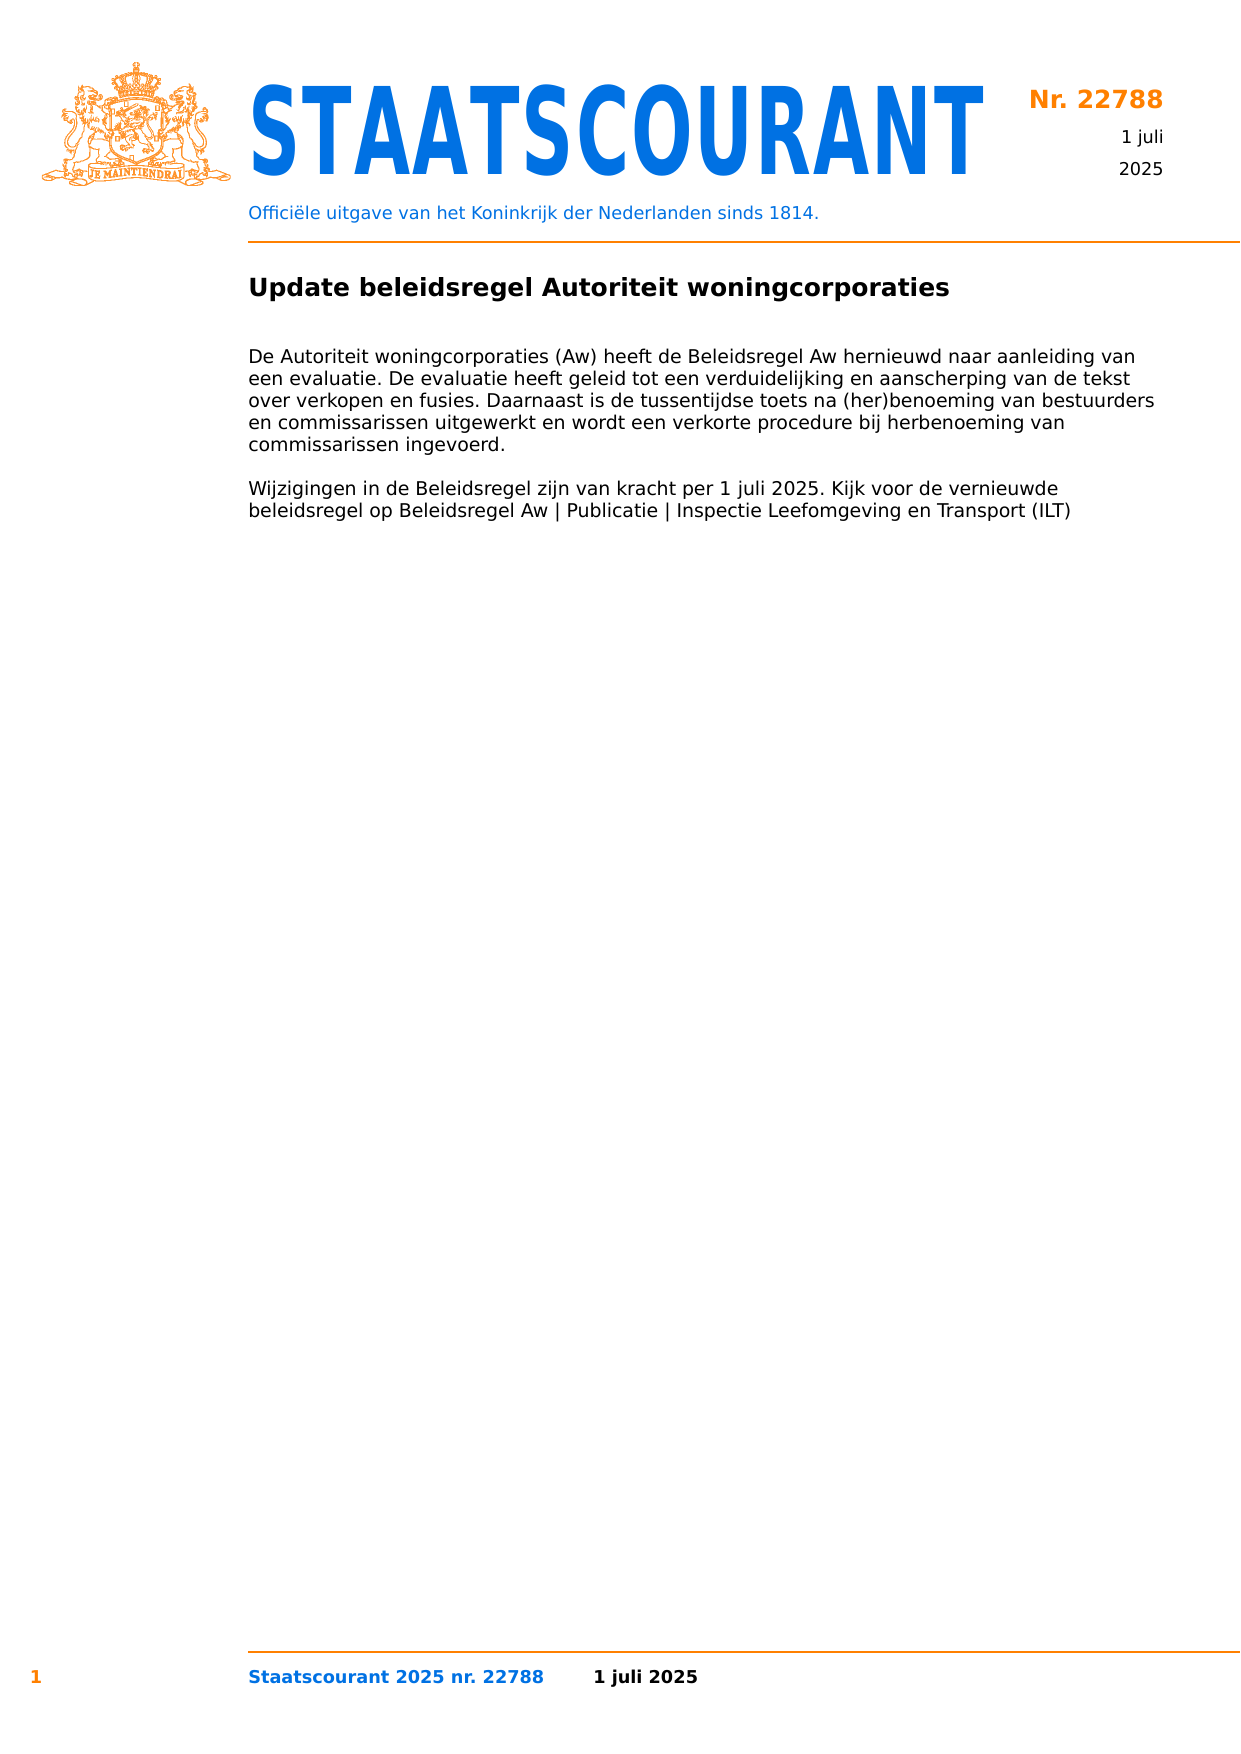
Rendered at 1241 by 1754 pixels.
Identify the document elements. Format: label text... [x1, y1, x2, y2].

table_header Nr. 22788 [998, 62, 1240, 121]
text Wijzigingen in de Beleidsregel zijn van kracht per 1 juli 2025. Kijk voor de vernieuwde beleidsregel op Beleidsregel Aw | Publicatie | Inspectie Leefomgeving en Transport (ILT) [248, 478, 1163, 522]
subtitle Update beleidsregel Autoriteit woningcorporaties [248, 273, 1163, 302]
table_header STAATSCOURANT [248, 62, 998, 203]
table_cell Officiële uitgave van het Koninkrijk der Nederlanden sinds 1814. [248, 203, 1240, 241]
table_cell 2025 [998, 153, 1240, 203]
table_header [25, 62, 248, 241]
table_cell 1 juli [998, 121, 1240, 153]
picture [41, 62, 231, 186]
text De Autoriteit woningcorporaties (Aw) heeft de Beleidsregel Aw hernieuwd naar aanleiding van een evaluatie. De evaluatie heeft geleid tot een verduidelijking en aanscherping van de tekst over verkopen en fusies. Daarnaast is de tussentijdse toets na (her)benoeming van bestuurders en commissarissen uitgewerkt en wordt een verkorte procedure bij herbenoeming van commissarissen ingevoerd. [248, 346, 1163, 456]
